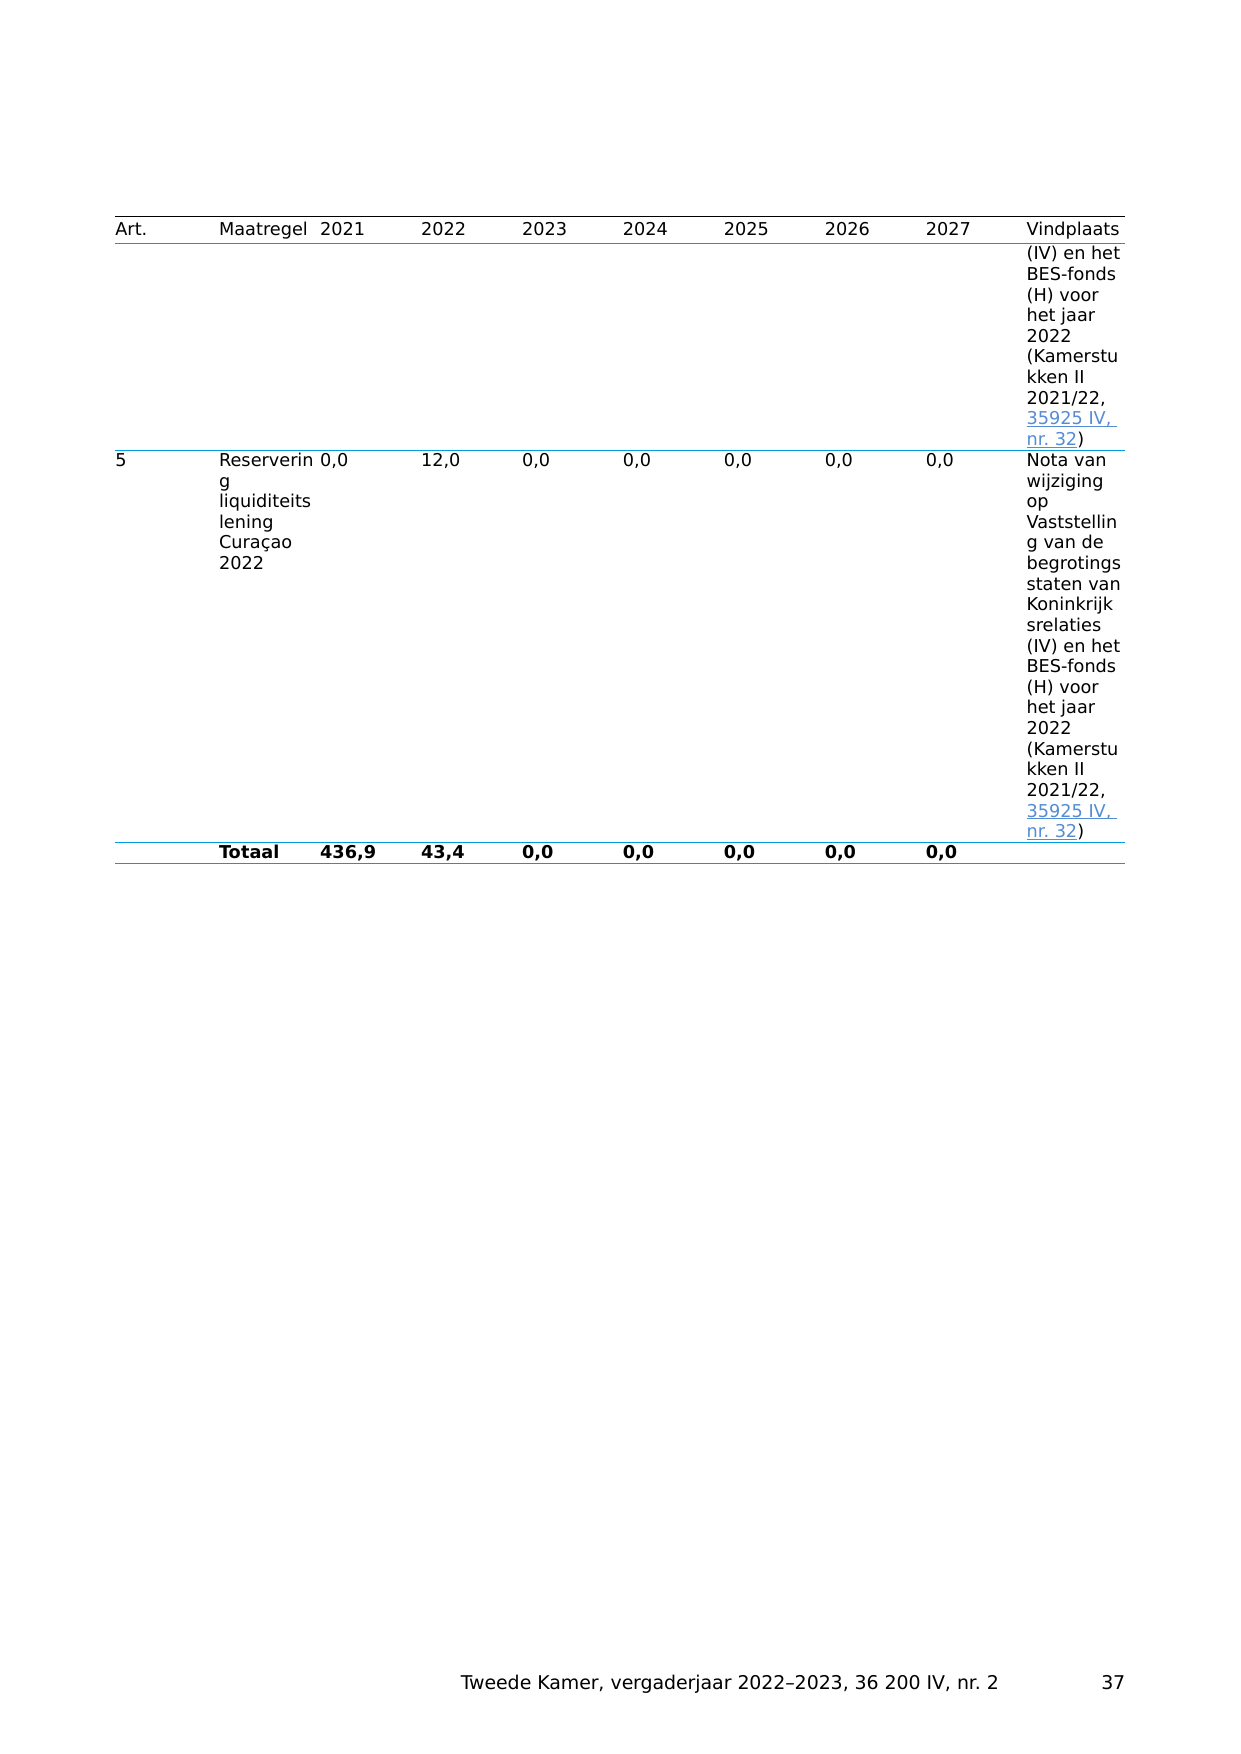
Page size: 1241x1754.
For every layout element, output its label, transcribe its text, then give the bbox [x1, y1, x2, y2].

table_cell 0,0 [620, 843, 721, 863]
table_cell 2022 [418, 217, 519, 243]
table_cell Nota van wijziging op Vaststelling van de begrotingsstaten van Koninkrijksrelaties (IV) en het BES-fonds (H) voor het jaar 2022 (Kamerstukken II 2021/22, 35925 IV, nr. 32) [1024, 451, 1125, 842]
table_cell [519, 244, 620, 449]
table_cell [1024, 843, 1125, 863]
table_cell (IV) en het BES-fonds (H) voor het jaar 2022 (Kamerstukken II 2021/22, 35925 IV, nr. 32) [1024, 244, 1125, 449]
table_cell 436,9 [317, 843, 418, 863]
table_cell 0,0 [822, 843, 923, 863]
table_cell [216, 244, 317, 449]
table_cell 2024 [620, 217, 721, 243]
table_cell [418, 244, 519, 449]
table_cell [923, 244, 1023, 449]
table_cell [822, 244, 923, 449]
table_cell 2025 [721, 217, 822, 243]
table_cell Vindplaats [1024, 217, 1125, 243]
table_cell Maatregel [216, 217, 317, 243]
table_cell [317, 244, 418, 449]
table_header Tabel 9 Begrote uitgaven coronamaatregelen op de begroting Koninkrijksrelaties (bedragen x € 1 mln.) [115, 191, 1125, 216]
table_cell Totaal [216, 843, 317, 863]
table_cell 43,4 [418, 843, 519, 863]
table_cell 2023 [519, 217, 620, 243]
table_cell Art. [115, 217, 216, 243]
table_cell [620, 244, 721, 449]
table_cell 12,0 [418, 451, 519, 842]
table_cell 0,0 [721, 843, 822, 863]
table_cell Reservering liquiditeitslening Curaçao 2022 [216, 451, 317, 842]
table_cell [115, 843, 216, 863]
table_cell [115, 244, 216, 449]
table_cell 0,0 [822, 451, 923, 842]
table_cell 0,0 [620, 451, 721, 842]
table_cell 0,0 [317, 451, 418, 842]
table_cell 2021 [317, 217, 418, 243]
table_cell 0,0 [923, 843, 1023, 863]
table_cell 2027 [923, 217, 1023, 243]
table_cell [721, 244, 822, 449]
table_cell 0,0 [721, 451, 822, 842]
table_cell 2026 [822, 217, 923, 243]
table_cell 0,0 [519, 843, 620, 863]
table_cell 5 [115, 451, 216, 842]
table_cell 0,0 [923, 451, 1023, 842]
table_cell 0,0 [519, 451, 620, 842]
